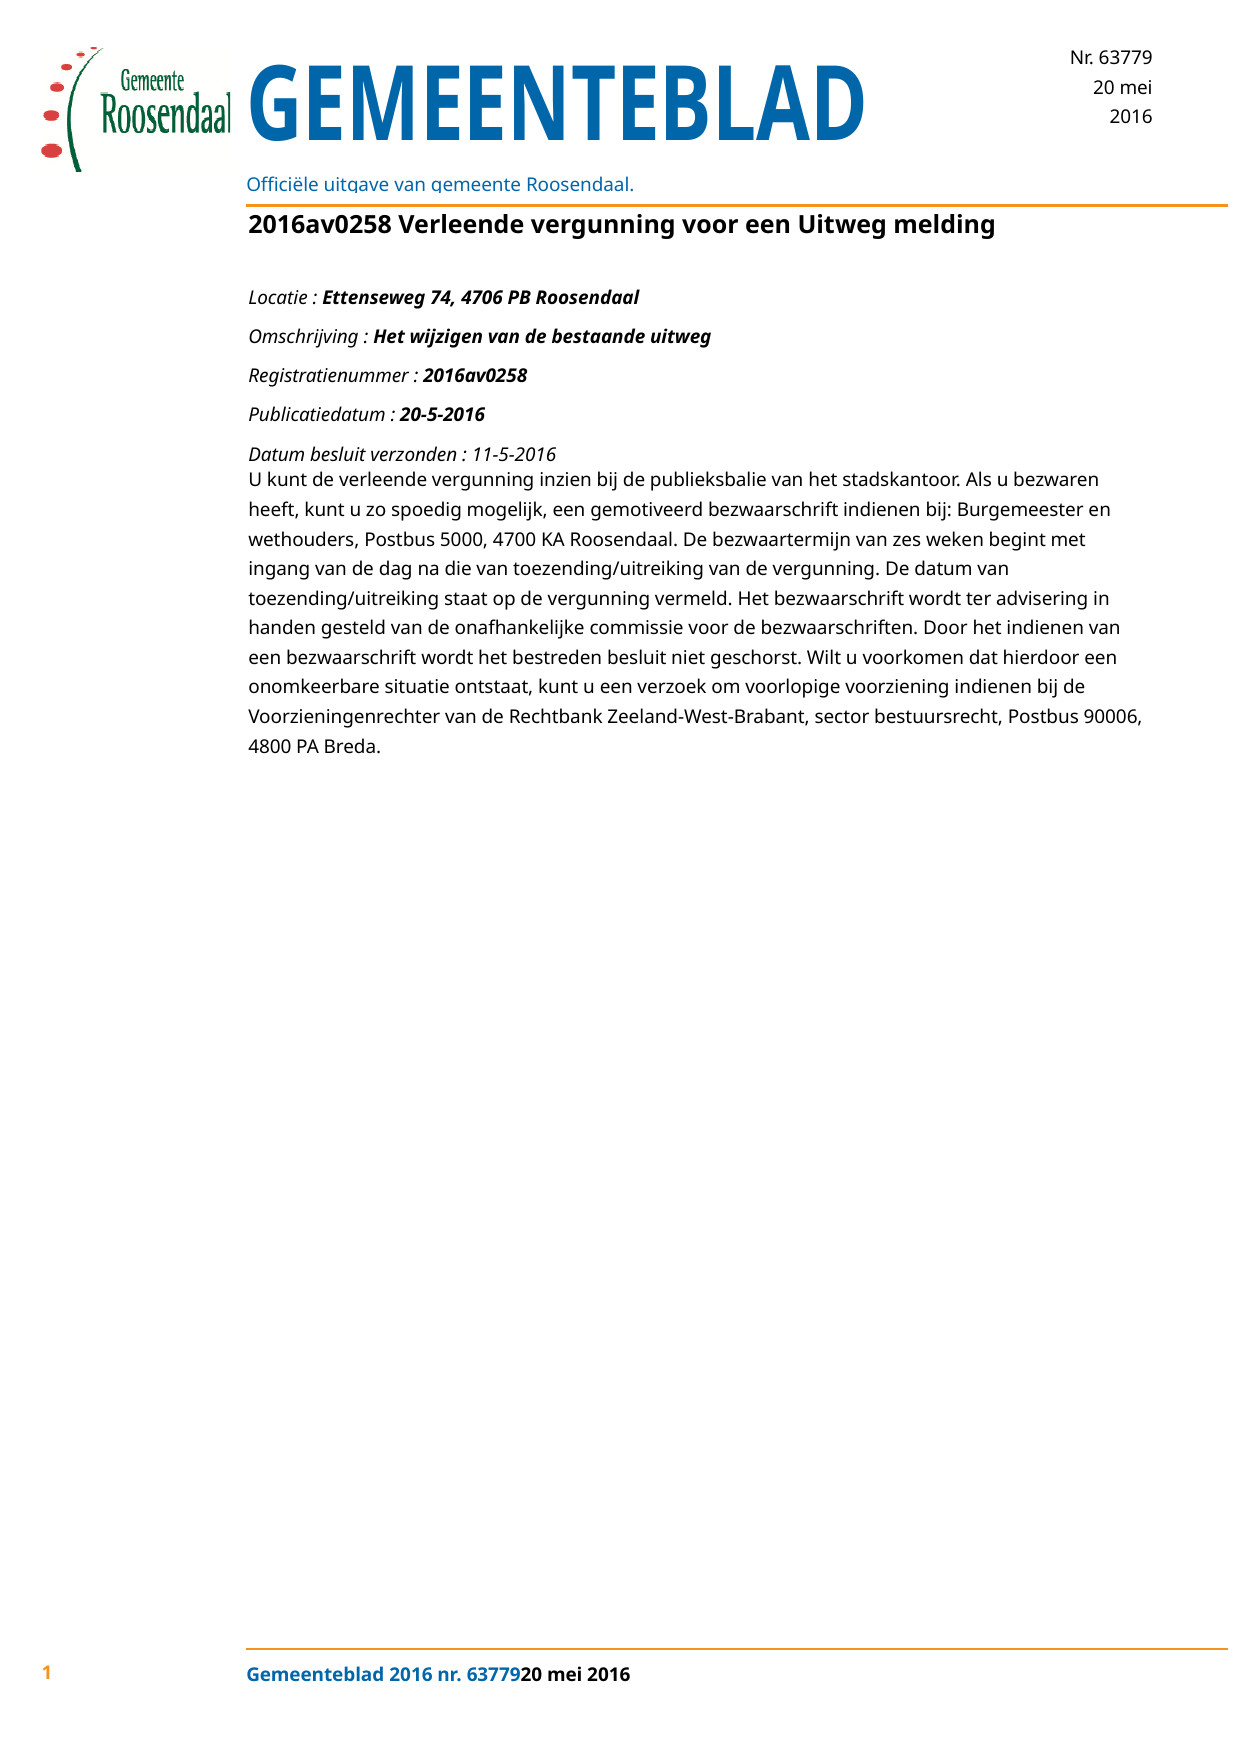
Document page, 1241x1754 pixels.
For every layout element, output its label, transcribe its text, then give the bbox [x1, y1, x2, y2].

picture [41, 47, 231, 172]
text U kunt de verleende vergunning inzien bij de publieksbalie van het stadskantoor. Als u bezwaren heeft, kunt u zo spoedig mogelijk, een gemotiveerd bezwaarschrift indienen bij: Burgemeester en wethouders, Postbus 5000, 4700 KA Roosendaal. De bezwaartermijn van zes weken begint met ingang van de dag na die van toezending/uitreiking van de vergunning. De datum van toezending/uitreiking staat op de vergunning vermeld. Het bezwaarschrift wordt ter advisering in handen gesteld van de onafhankelijke commissie voor de bezwaarschriften. Door het indienen van een bezwaarschrift wordt het bestreden besluit niet geschorst. Wilt u voorkomen dat hierdoor een onomkeerbare situatie ontstaat, kunt u een verzoek om voorlopige voorziening indienen bij de Voorzieningenrechter van de Rechtbank Zeeland-West-Brabant, sector bestuursrecht, Postbus 90006, 4800 PA Breda. [248, 467, 1152, 759]
text Omschrijving : Het wijzigen van de bestaande uitweg [248, 323, 1152, 349]
text Registratienummer : 2016av0258 [248, 362, 1152, 388]
text Publicatiedatum : 20-5-2016 [248, 402, 1152, 427]
text Locatie : Ettenseweg 74, 4706 PB Roosendaal [248, 284, 1152, 309]
text 2016av0258 Verleende vergunning voor een Uitweg melding [248, 207, 1152, 241]
text Datum besluit verzonden : 11-5-2016 [248, 441, 1152, 467]
